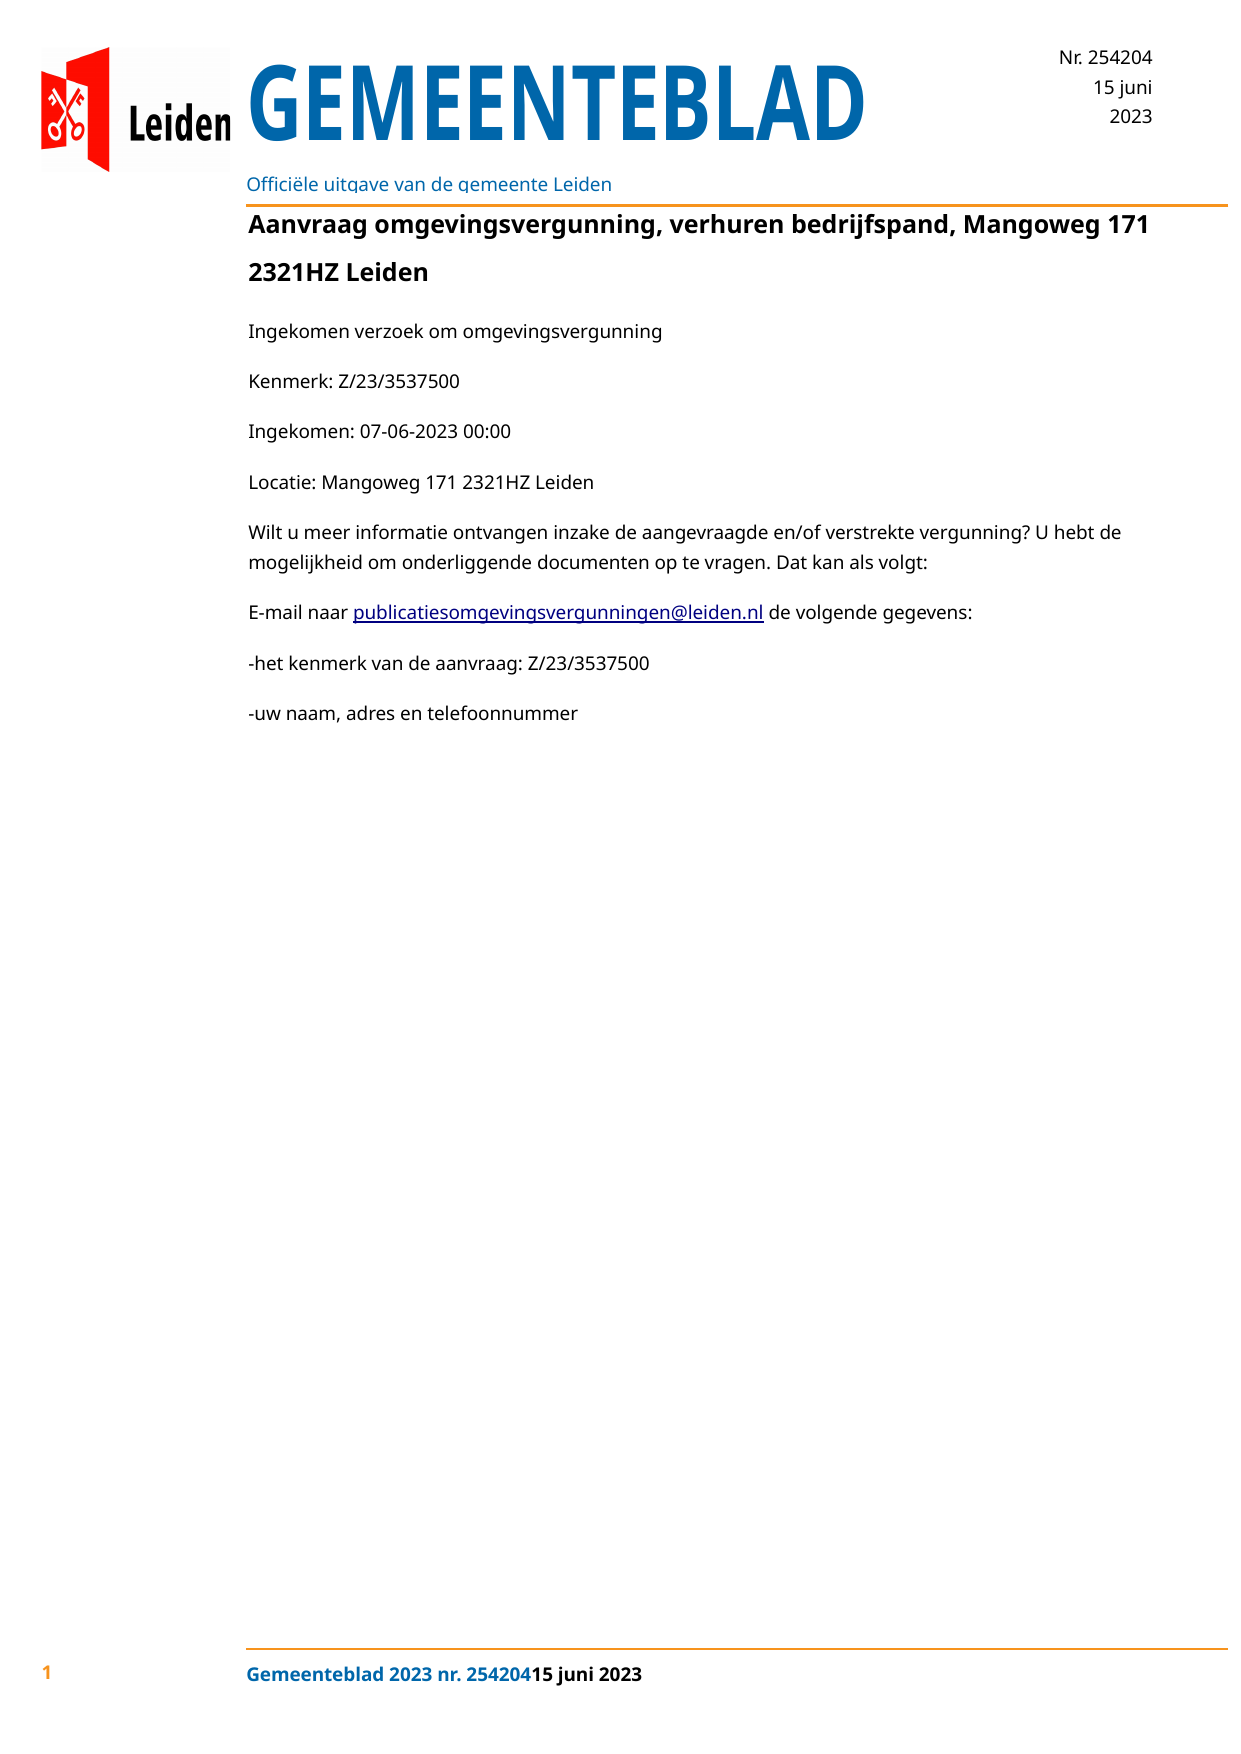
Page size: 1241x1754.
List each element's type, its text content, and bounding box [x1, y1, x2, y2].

text Ingekomen: 07-06-2023 00:00 [248, 419, 1152, 444]
text -het kenmerk van de aanvraag: Z/23/3537500 [248, 650, 1152, 676]
text Ingekomen verzoek om omgevingsvergunning [248, 318, 1152, 344]
picture [41, 47, 231, 172]
text -uw naam, adres en telefoonnummer [248, 700, 1152, 726]
text Wilt u meer informatie ontvangen inzake de aangevraagde en/of verstrekte vergunning? U hebt de mogelijkheid om onderliggende documenten op te vragen. Dat kan als volgt: [248, 519, 1152, 575]
text E-mail naar publicatiesomgevingsvergunningen@leiden.nl de volgende gegevens: [248, 599, 1152, 625]
text Locatie: Mangoweg 171 2321HZ Leiden [248, 469, 1152, 495]
text Aanvraag omgevingsvergunning, verhuren bedrijfspand, Mangoweg 171 2321HZ Leiden [248, 207, 1152, 288]
text Kenmerk: Z/23/3537500 [248, 368, 1152, 394]
